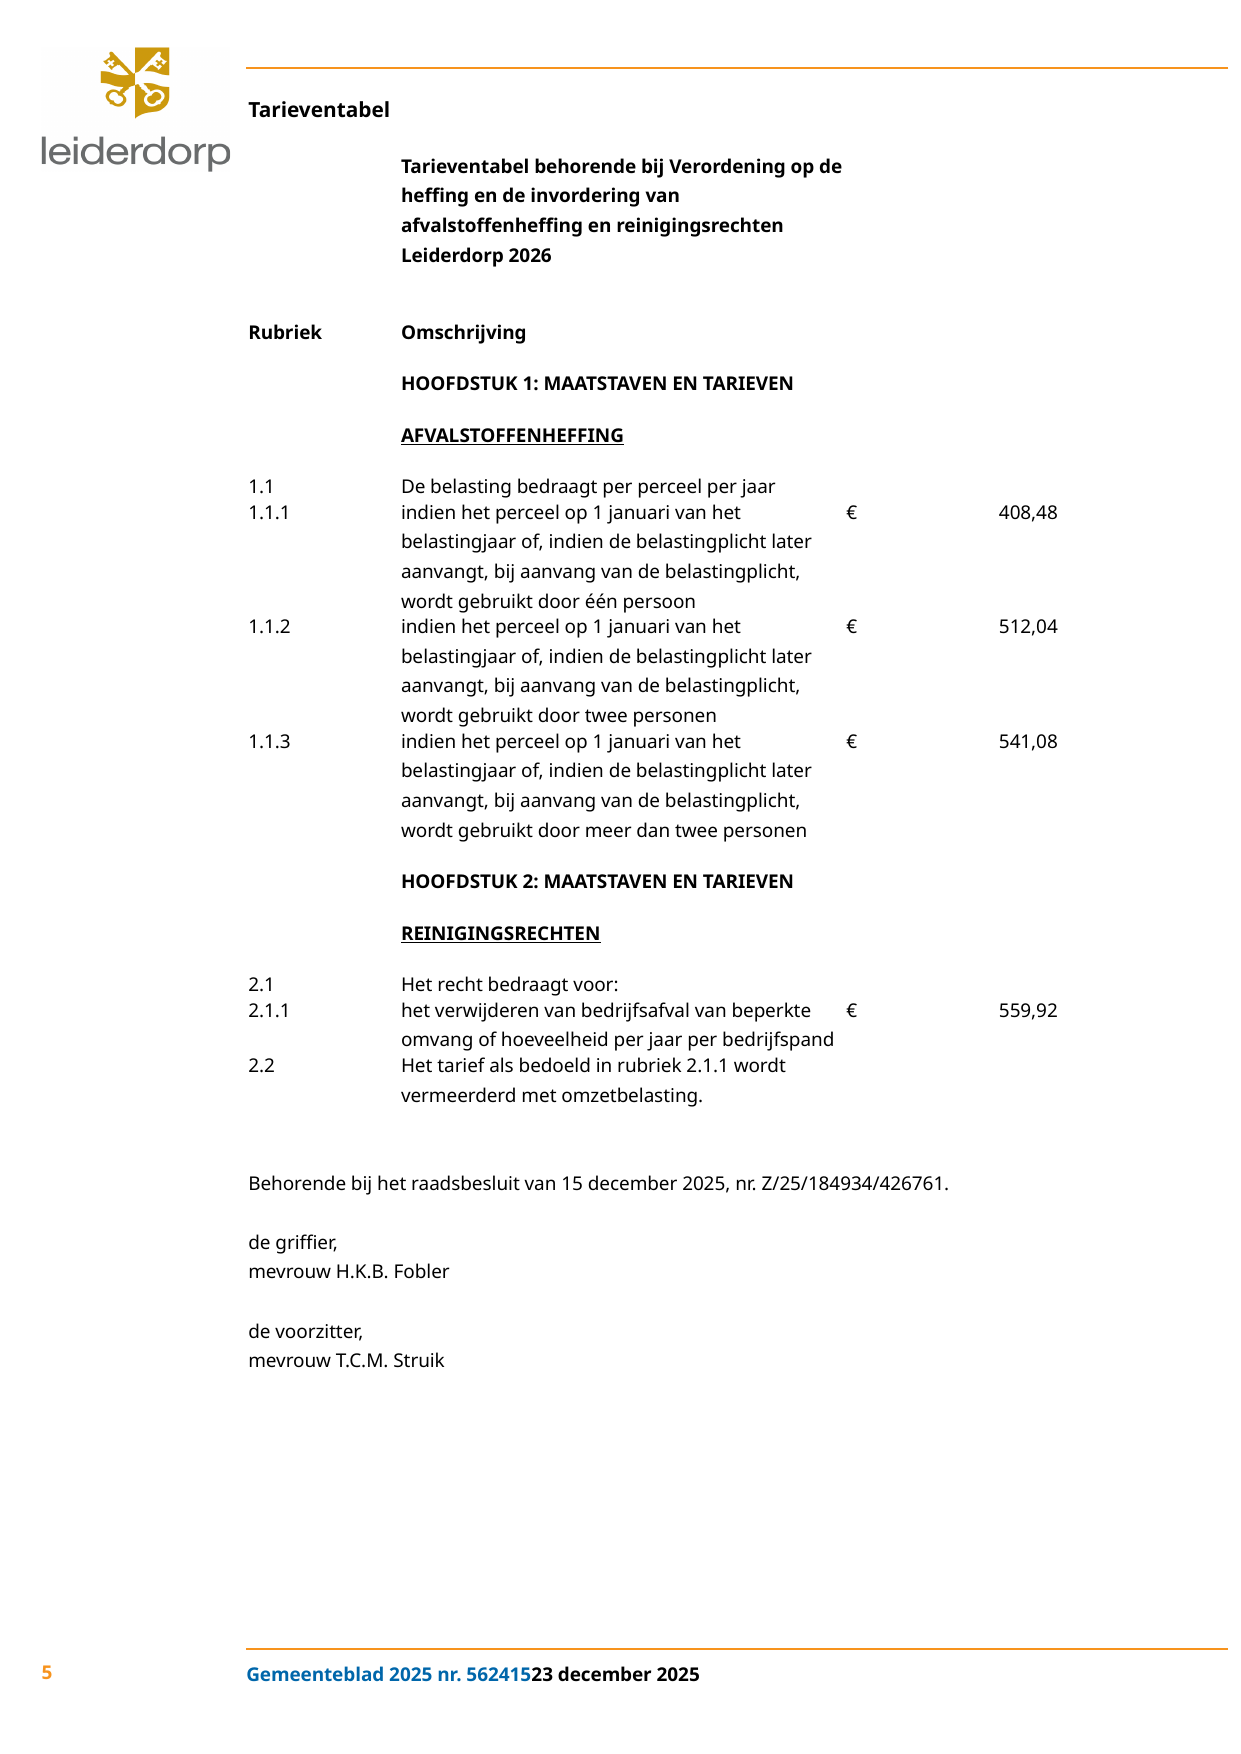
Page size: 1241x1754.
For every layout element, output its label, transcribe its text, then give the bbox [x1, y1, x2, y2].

table_cell 2.2 [248, 1052, 401, 1107]
table_cell 559,92 [999, 997, 1152, 1052]
table_cell [846, 448, 999, 473]
table_cell Omschrijving [401, 319, 846, 345]
text de voorzitter, [248, 1318, 1152, 1343]
table_cell [999, 396, 1152, 422]
table_header Tarieventabel behorende bij Verordening op de heffing en de invordering van afvalstoffenheffing en reinigingsrechten Leiderdorp 2026 [401, 153, 846, 267]
table_cell Rubriek [248, 319, 401, 345]
table_cell 541,08 [999, 728, 1152, 842]
table_cell € [846, 997, 999, 1052]
table_cell [999, 945, 1152, 971]
picture [41, 47, 231, 172]
table_cell [248, 396, 401, 422]
table_cell AFVALSTOFFENHEFFING [401, 422, 846, 448]
table_cell [401, 396, 846, 422]
table_cell [999, 448, 1152, 473]
table_cell € [846, 499, 999, 613]
table_cell [248, 920, 401, 945]
table_cell 1.1.1 [248, 499, 401, 613]
table_cell Het recht bedraagt voor: [401, 971, 846, 997]
table_cell 2.1 [248, 971, 401, 997]
table_cell [999, 920, 1152, 945]
text mevrouw T.C.M. Struik [248, 1347, 1152, 1373]
table_cell [999, 894, 1152, 920]
table_cell [846, 1052, 999, 1107]
table_cell [999, 843, 1152, 868]
table_cell 512,04 [999, 614, 1152, 728]
table_header [846, 153, 999, 267]
table_cell [248, 448, 401, 473]
table_cell [999, 345, 1152, 370]
table_cell indien het perceel op 1 januari van het belastingjaar of, indien de belastingplicht later aanvangt, bij aanvang van de belastingplicht, wordt gebruikt door meer dan twee personen [401, 728, 846, 842]
table_cell [999, 370, 1152, 396]
table_cell € [846, 614, 999, 728]
table_cell REINIGINGSRECHTEN [401, 920, 846, 945]
table_cell [846, 868, 999, 894]
table_cell [999, 473, 1152, 499]
table_header [248, 153, 401, 267]
table_cell [846, 894, 999, 920]
table_cell [248, 268, 401, 293]
table_cell 1.1 [248, 473, 401, 499]
table_cell [401, 293, 846, 319]
table_cell 408,48 [999, 499, 1152, 613]
text Behorende bij het raadsbesluit van 15 december 2025, nr. Z/25/184934/426761. [248, 1170, 1152, 1196]
table_cell [248, 370, 401, 396]
table_cell [846, 473, 999, 499]
table_cell HOOFDSTUK 1: MAATSTAVEN EN TARIEVEN [401, 370, 846, 396]
table_cell indien het perceel op 1 januari van het belastingjaar of, indien de belastingplicht later aanvangt, bij aanvang van de belastingplicht, wordt gebruikt door twee personen [401, 614, 846, 728]
table_cell HOOFDSTUK 2: MAATSTAVEN EN TARIEVEN [401, 868, 846, 894]
table_cell [846, 345, 999, 370]
table_cell [248, 293, 401, 319]
table_cell [999, 319, 1152, 345]
table_cell [401, 894, 846, 920]
table_cell [248, 422, 401, 448]
table_cell het verwijderen van bedrijfsafval van beperkte omvang of hoeveelheid per jaar per bedrijfspand [401, 997, 846, 1052]
table_cell € [846, 728, 999, 842]
table_cell [846, 293, 999, 319]
table_cell 1.1.3 [248, 728, 401, 842]
table_header [999, 153, 1152, 267]
table_cell Het tarief als bedoeld in rubriek 2.1.1 wordt vermeerderd met omzetbelasting. [401, 1052, 846, 1107]
table_cell [846, 396, 999, 422]
table_cell [999, 422, 1152, 448]
table_cell [401, 345, 846, 370]
table_cell [846, 920, 999, 945]
table_cell [401, 448, 846, 473]
table_cell [846, 971, 999, 997]
table_cell [999, 1052, 1152, 1107]
table_cell [999, 971, 1152, 997]
table_cell [401, 843, 846, 868]
text mevrouw H.K.B. Fobler [248, 1259, 1152, 1284]
table_cell [999, 268, 1152, 293]
table_cell [401, 945, 846, 971]
table_cell 1.1.2 [248, 614, 401, 728]
table_cell indien het perceel op 1 januari van het belastingjaar of, indien de belastingplicht later aanvangt, bij aanvang van de belastingplicht, wordt gebruikt door één persoon [401, 499, 846, 613]
table_cell [999, 293, 1152, 319]
table_cell [846, 268, 999, 293]
table_cell [846, 843, 999, 868]
table_cell [248, 894, 401, 920]
table_cell [846, 945, 999, 971]
table_cell [248, 345, 401, 370]
table_cell [999, 868, 1152, 894]
table_cell 2.1.1 [248, 997, 401, 1052]
table_cell [248, 868, 401, 894]
text de griffier, [248, 1229, 1152, 1255]
table_cell [846, 422, 999, 448]
table_cell [401, 268, 846, 293]
text Tarieventabel [248, 95, 1152, 123]
table_cell [846, 319, 999, 345]
table_cell De belasting bedraagt per perceel per jaar [401, 473, 846, 499]
table_cell [248, 843, 401, 868]
table_cell [846, 370, 999, 396]
table_cell [248, 945, 401, 971]
